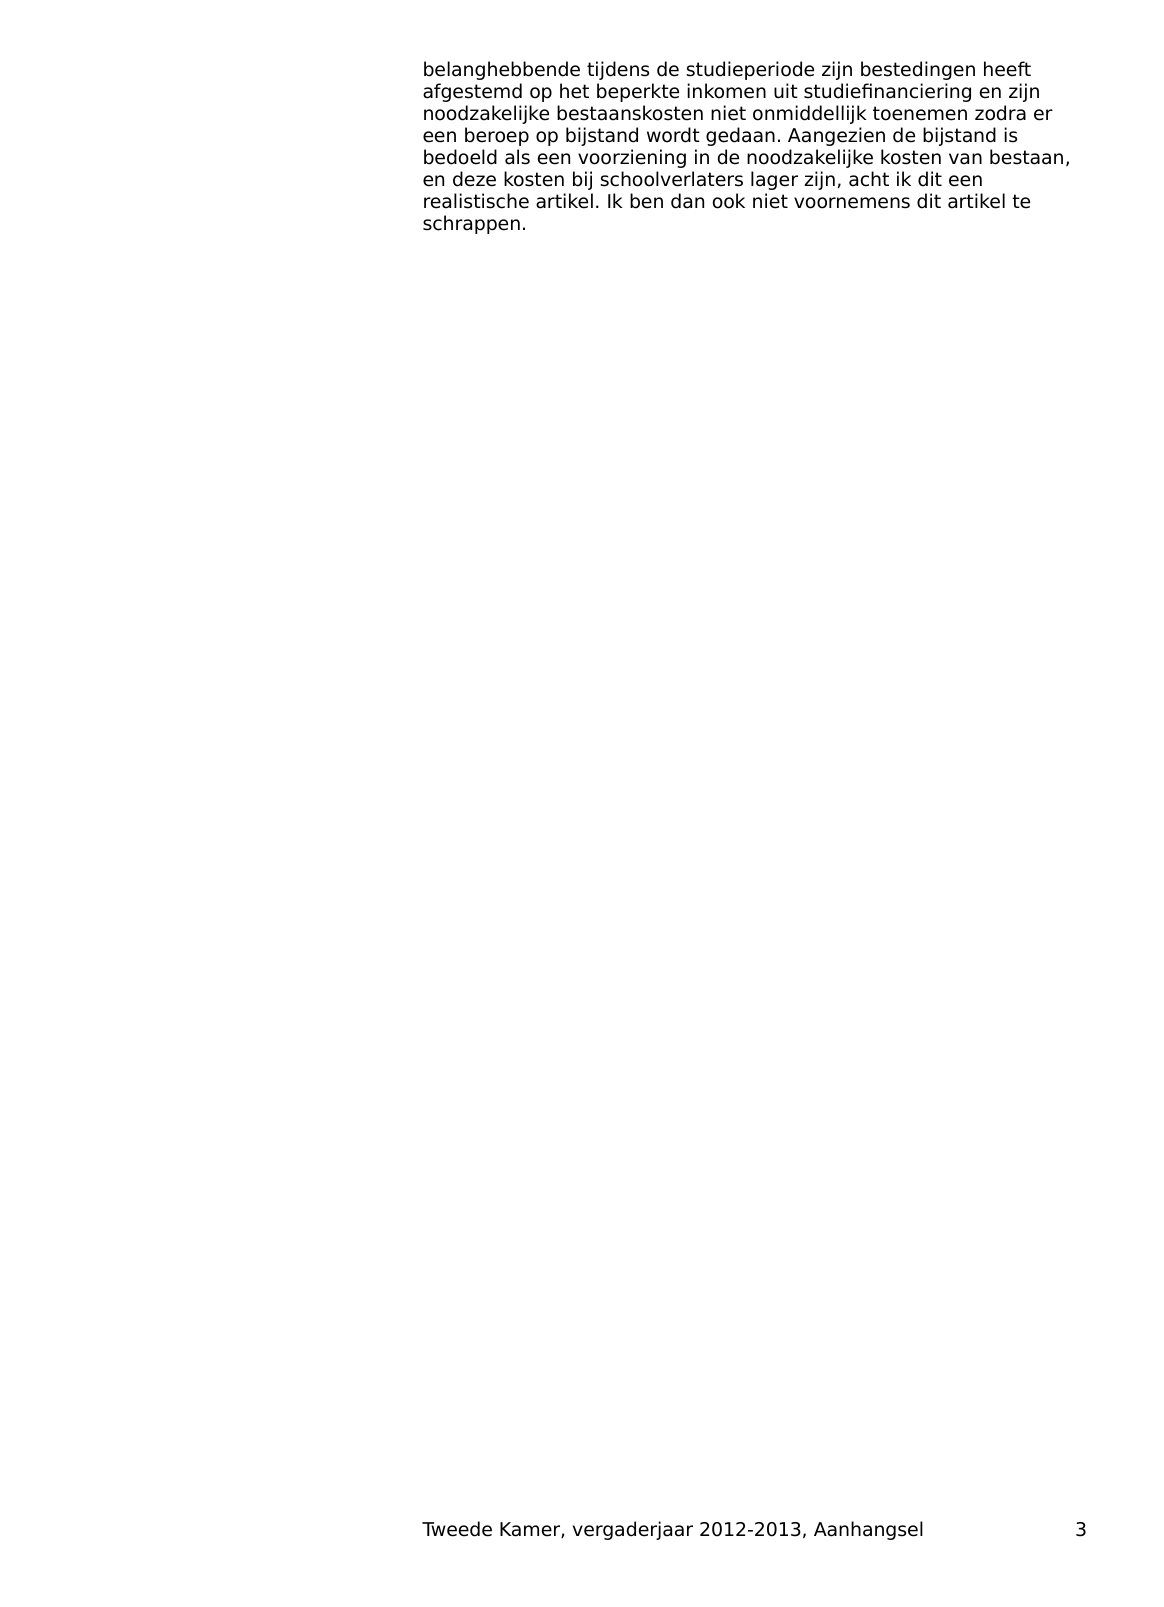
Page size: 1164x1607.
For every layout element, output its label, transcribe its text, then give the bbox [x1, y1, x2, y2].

text belanghebbende tijdens de studieperiode zijn bestedingen heeft afgestemd op het beperkte inkomen uit studiefinanciering en zijn noodzakelijke bestaanskosten niet onmiddellijk toenemen zodra er een beroep op bijstand wordt gedaan. Aangezien de bijstand is bedoeld als een voorziening in de noodzakelijke kosten van bestaan, en deze kosten bij schoolverlaters lager zijn, acht ik dit een realistische artikel. Ik ben dan ook niet voornemens dit artikel te schrappen. [422, 59, 1087, 235]
